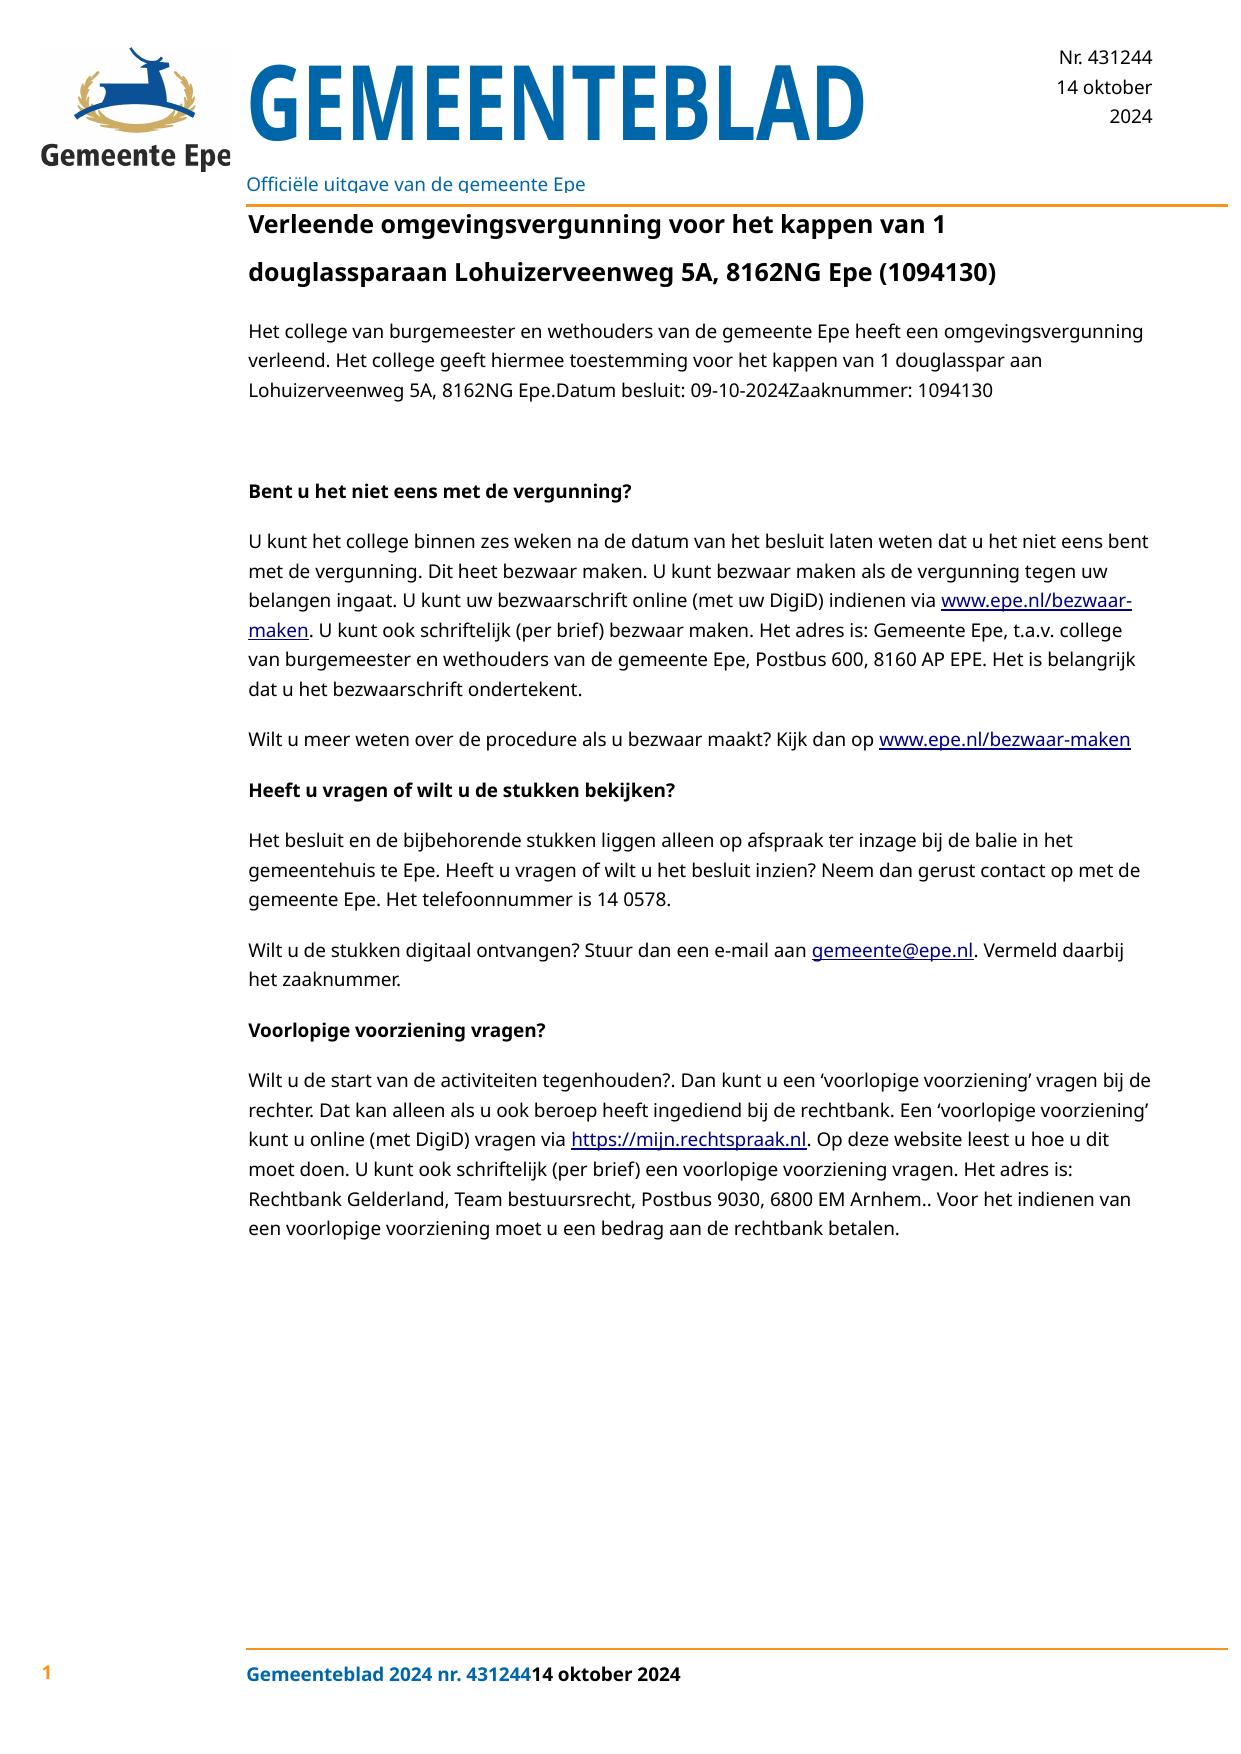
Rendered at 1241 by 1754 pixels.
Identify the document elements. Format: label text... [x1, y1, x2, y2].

text Wilt u de stukken digitaal ontvangen? Stuur dan een e-mail aan gemeente@epe.nl. Vermeld daarbij het zaaknummer. [248, 937, 1152, 992]
text Heeft u vragen of wilt u de stukken bekijken? [248, 777, 1152, 803]
picture [41, 47, 231, 172]
text Het college van burgemeester en wethouders van de gemeente Epe heeft een omgevingsvergunning verleend. Het college geeft hiermee toestemming voor het kappen van 1 douglasspar aan Lohuizerveenweg 5A, 8162NG Epe.Datum besluit: 09-10-2024Zaaknummer: 1094130 [248, 318, 1152, 403]
text Bent u het niet eens met de vergunning? [248, 478, 1152, 504]
text Het besluit en de bijbehorende stukken liggen alleen op afspraak ter inzage bij de balie in het gemeentehuis te Epe. Heeft u vragen of wilt u het besluit inzien? Neem dan gerust contact op met de gemeente Epe. Het telefoonnummer is 14 0578. [248, 827, 1152, 912]
text U kunt het college binnen zes weken na de datum van het besluit laten weten dat u het niet eens bent met de vergunning. Dit heet bezwaar maken. U kunt bezwaar maken als de vergunning tegen uw belangen ingaat. U kunt uw bezwaarschrift online (met uw DigiD) indienen via www.epe.nl/bezwaar-maken. U kunt ook schriftelijk (per brief) bezwaar maken. Het adres is: Gemeente Epe, t.a.v. college van burgemeester en wethouders van de gemeente Epe, Postbus 600, 8160 AP EPE. Het is belangrijk dat u het bezwaarschrift ondertekent. [248, 528, 1152, 702]
text Wilt u meer weten over de procedure als u bezwaar maakt? Kijk dan op www.epe.nl/bezwaar-maken [248, 727, 1152, 752]
text Wilt u de start van de activiteiten tegenhouden?. Dan kunt u een ‘voorlopige voorziening’ vragen bij de rechter. Dat kan alleen als u ook beroep heeft ingediend bij de rechtbank. Een ‘voorlopige voorziening’ kunt u online (met DigiD) vragen via https://mijn.rechtspraak.nl. Op deze website leest u hoe u dit moet doen. U kunt ook schriftelijk (per brief) een voorlopige voorziening vragen. Het adres is: Rechtbank Gelderland, Team bestuursrecht, Postbus 9030, 6800 EM Arnhem.. Voor het indienen van een voorlopige voorziening moet u een bedrag aan de rechtbank betalen. [248, 1067, 1152, 1241]
text Verleende omgevingsvergunning voor het kappen van 1 douglassparaan Lohuizerveenweg 5A, 8162NG Epe (1094130) [248, 207, 1152, 288]
text Voorlopige voorziening vragen? [248, 1017, 1152, 1043]
